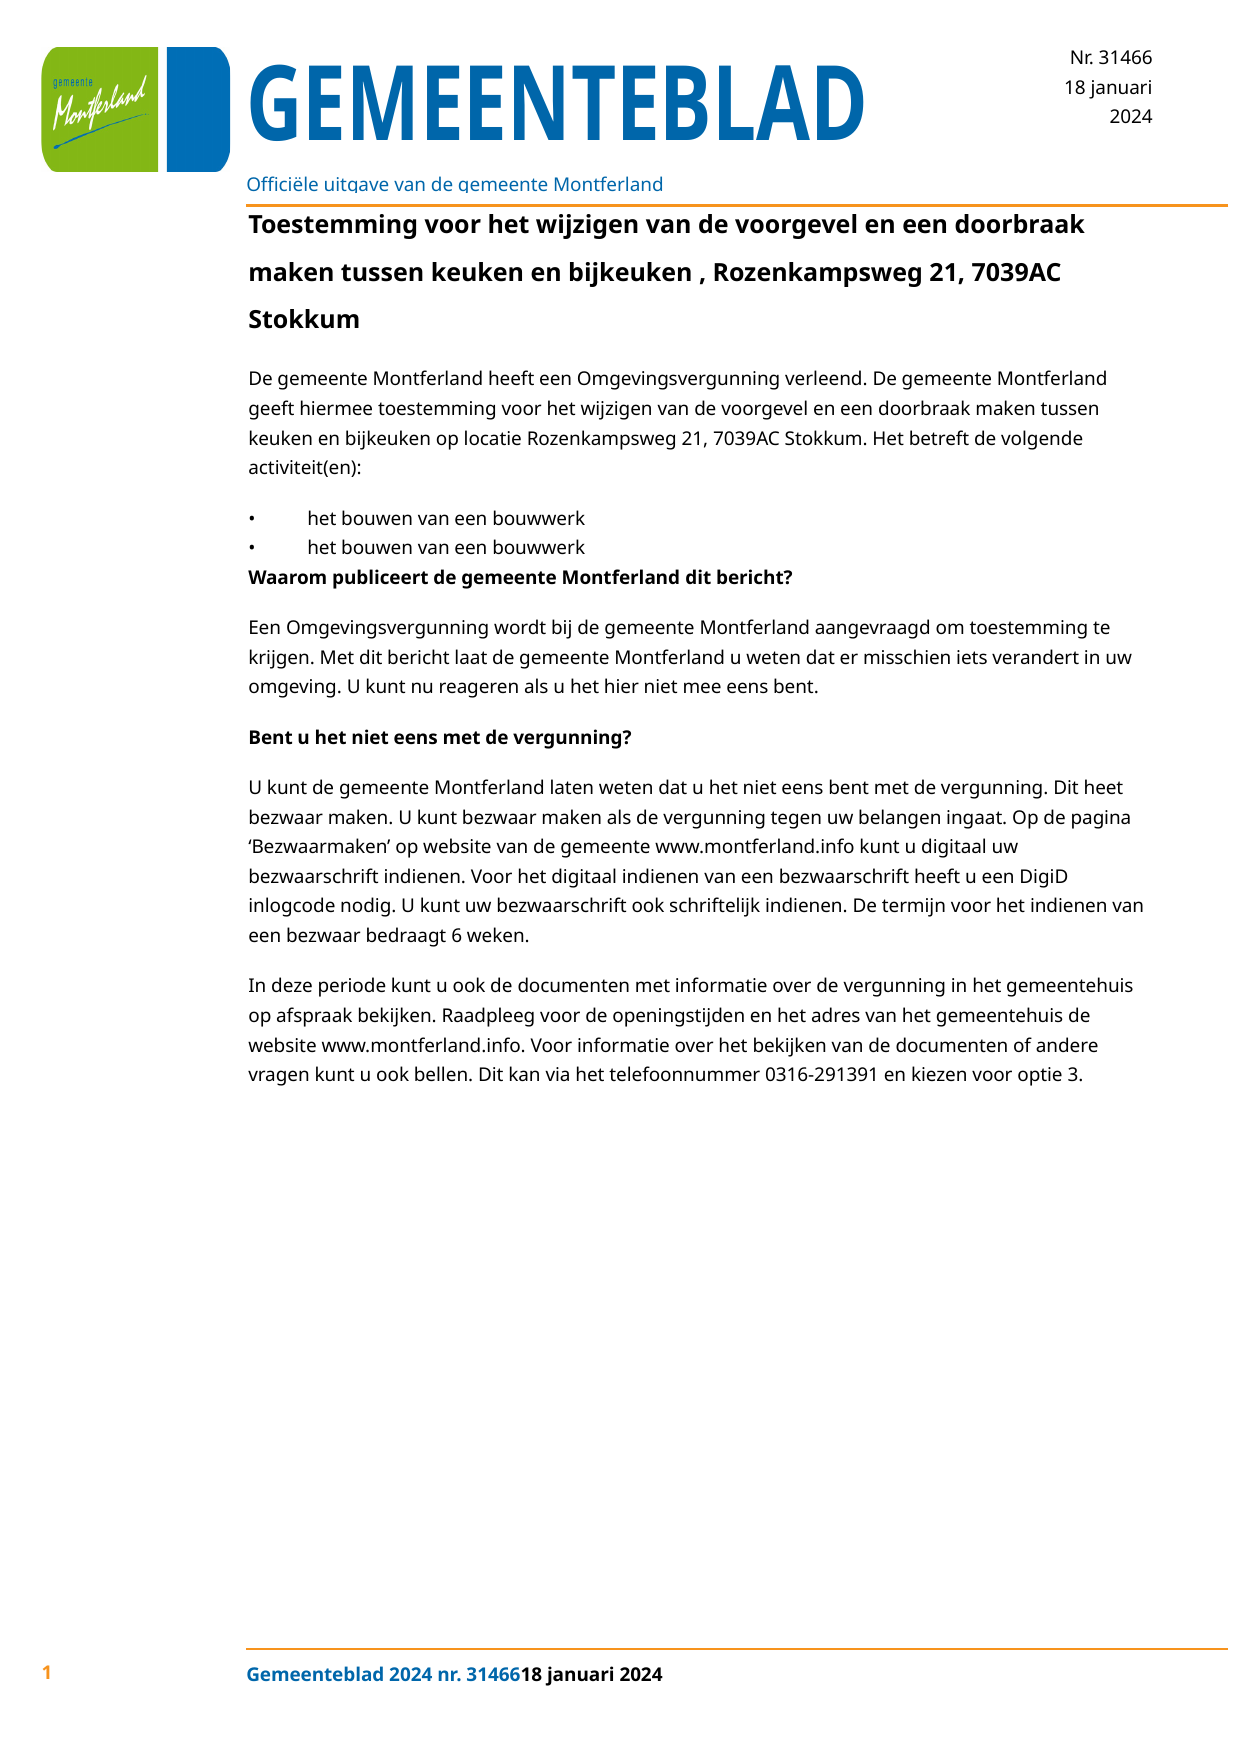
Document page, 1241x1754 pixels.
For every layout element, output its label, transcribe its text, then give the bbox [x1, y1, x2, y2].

picture [41, 47, 231, 172]
text U kunt de gemeente Montferland laten weten dat u het niet eens bent met de vergunning. Dit heet bezwaar maken. U kunt bezwaar maken als de vergunning tegen uw belangen ingaat. Op de pagina ‘Bezwaarmaken’ op website van de gemeente www.montferland.info kunt u digitaal uw bezwaarschrift indienen. Voor het digitaal indienen van een bezwaarschrift heeft u een DigiD inlogcode nodig. U kunt uw bezwaarschrift ook schriftelijk indienen. De termijn voor het indienen van een bezwaar bedraagt 6 weken. [248, 774, 1152, 948]
list het bouwen van een bouwwerk [248, 534, 1152, 560]
text Een Omgevingsvergunning wordt bij de gemeente Montferland aangevraagd om toestemming te krijgen. Met dit bericht laat de gemeente Montferland u weten dat er misschien iets verandert in uw omgeving. U kunt nu reageren als u het hier niet mee eens bent. [248, 614, 1152, 699]
text De gemeente Montferland heeft een Omgevingsvergunning verleend. De gemeente Montferland geeft hiermee toestemming voor het wijzigen van de voorgevel en een doorbraak maken tussen keuken en bijkeuken op locatie Rozenkampsweg 21, 7039AC Stokkum. Het betreft de volgende activiteit(en): [248, 366, 1152, 480]
text Waarom publiceert de gemeente Montferland dit bericht? [248, 564, 1152, 589]
text Bent u het niet eens met de vergunning? [248, 724, 1152, 749]
text In deze periode kunt u ook de documenten met informatie over de vergunning in het gemeentehuis op afspraak bekijken. Raadpleeg voor de openingstijden en het adres van het gemeentehuis de website www.montferland.info. Voor informatie over het bekijken van de documenten of andere vragen kunt u ook bellen. Dit kan via het telefoonnummer 0316-291391 en kiezen voor optie 3. [248, 973, 1152, 1087]
text Toestemming voor het wijzigen van de voorgevel en een doorbraak maken tussen keuken en bijkeuken , Rozenkampsweg 21, 7039AC Stokkum [248, 207, 1152, 336]
list het bouwen van een bouwwerk [248, 505, 1152, 530]
